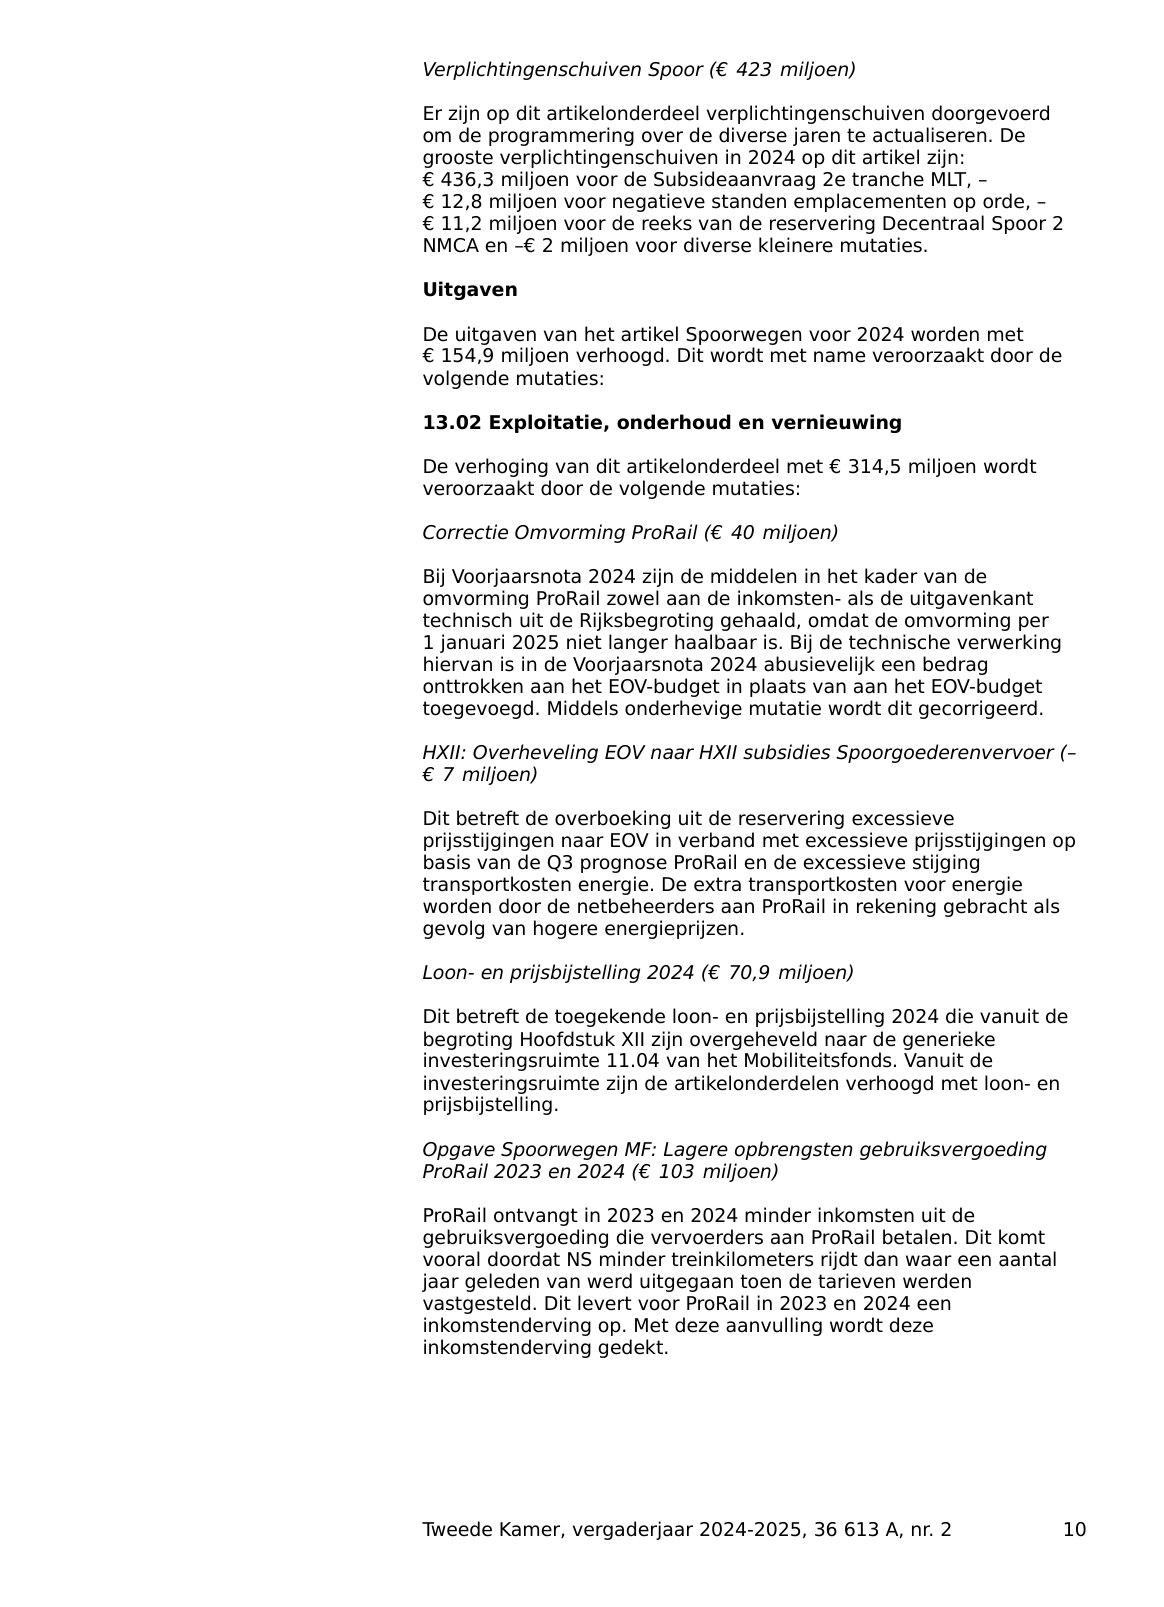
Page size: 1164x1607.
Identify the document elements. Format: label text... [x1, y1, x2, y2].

subtitle HXII: Overheveling EOV naar HXII subsidies Spoorgoederenvervoer (–€ 7 miljoen) [422, 742, 1087, 786]
text Dit betreft de toegekende loon- en prijsbijstelling 2024 die vanuit de begroting Hoofdstuk XII zijn overgeheveld naar de generieke investeringsruimte 11.04 van het Mobiliteitsfonds. Vanuit de investeringsruimte zijn de artikelonderdelen verhoogd met loon- en prijsbijstelling. [422, 1006, 1087, 1116]
text Dit betreft de overboeking uit de reservering excessieve prijsstijgingen naar EOV in verband met excessieve prijsstijgingen op basis van de Q3 prognose ProRail en de excessieve stijging transportkosten energie. De extra transportkosten voor energie worden door de netbeheerders aan ProRail in rekening gebracht als gevolg van hogere energieprijzen. [422, 808, 1087, 940]
text De verhoging van dit artikelonderdeel met € 314,5 miljoen wordt veroorzaakt door de volgende mutaties: [422, 456, 1087, 500]
subtitle Correctie Omvorming ProRail (€ 40 miljoen) [422, 522, 1087, 544]
text Bij Voorjaarsnota 2024 zijn de middelen in het kader van de omvorming ProRail zowel aan de inkomsten- als de uitgavenkant technisch uit de Rijksbegroting gehaald, omdat de omvorming per 1 januari 2025 niet langer haalbaar is. Bij de technische verwerking hiervan is in de Voorjaarsnota 2024 abusievelijk een bedrag onttrokken aan het EOV-budget in plaats van aan het EOV-budget toegevoegd. Middels onderhevige mutatie wordt dit gecorrigeerd. [422, 566, 1087, 720]
text De uitgaven van het artikel Spoorwegen voor 2024 worden met € 154,9 miljoen verhoogd. Dit wordt met name veroorzaakt door de volgende mutaties: [422, 323, 1087, 389]
subtitle Uitgaven [422, 279, 1087, 301]
text Er zijn op dit artikelonderdeel verplichtingenschuiven doorgevoerd om de programmering over de diverse jaren te actualiseren. De grooste verplichtingenschuiven in 2024 op dit artikel zijn: € 436,3 miljoen voor de Subsideaanvraag 2e tranche MLT, –€ 12,8 miljoen voor negatieve standen emplacementen op orde, –€ 11,2 miljoen voor de reeks van de reservering Decentraal Spoor 2 NMCA en –€ 2 miljoen voor diverse kleinere mutaties. [422, 103, 1087, 257]
text ProRail ontvangt in 2023 en 2024 minder inkomsten uit de gebruiksvergoeding die vervoerders aan ProRail betalen. Dit komt vooral doordat NS minder treinkilometers rijdt dan waar een aantal jaar geleden van werd uitgegaan toen de tarieven werden vastgesteld. Dit levert voor ProRail in 2023 en 2024 een inkomstenderving op. Met deze aanvulling wordt deze inkomstenderving gedekt. [422, 1205, 1087, 1358]
subtitle Loon- en prijsbijstelling 2024 (€ 70,9 miljoen) [422, 962, 1087, 984]
subtitle Opgave Spoorwegen MF: Lagere opbrengsten gebruiksvergoeding ProRail 2023 en 2024 (€ 103 miljoen) [422, 1138, 1087, 1182]
subtitle Verplichtingenschuiven Spoor (€ 423 miljoen) [422, 59, 1087, 81]
subtitle 13.02 Exploitatie, onderhoud en vernieuwing [422, 412, 1087, 433]
